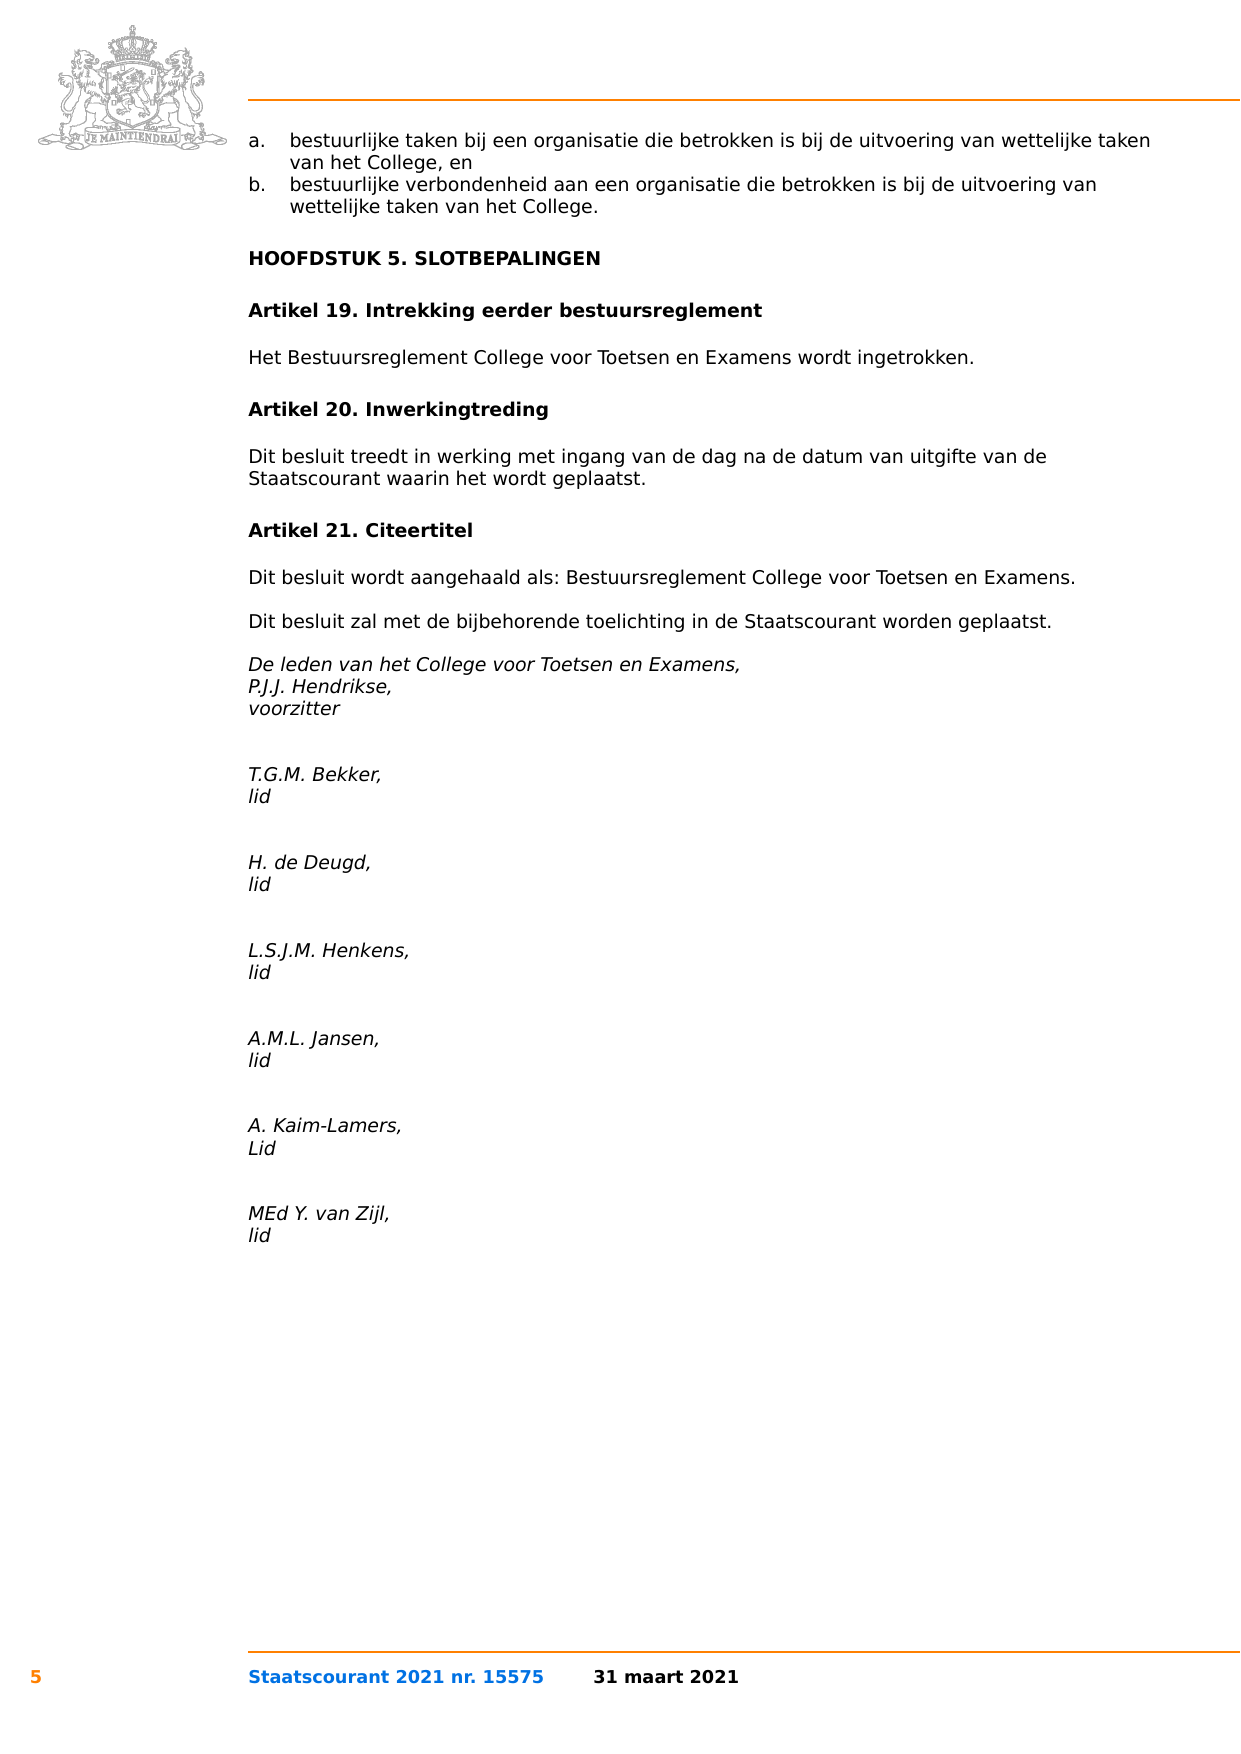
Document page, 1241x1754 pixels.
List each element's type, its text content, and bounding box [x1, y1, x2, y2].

text Dit besluit zal met de bijbehorende toelichting in de Staatscourant worden geplaatst. [248, 611, 1163, 632]
subtitle Artikel 19. Intrekking eerder bestuursreglement [248, 300, 1163, 322]
picture [38, 25, 227, 150]
text Dit besluit wordt aangehaald als: Bestuursreglement College voor Toetsen en Examens. [248, 567, 1163, 589]
subtitle HOOFDSTUK 5. SLOTBEPALINGEN [248, 248, 1163, 270]
subtitle Artikel 21. Citeertitel [248, 520, 1163, 542]
text b. bestuurlijke verbondenheid aan een organisatie die betrokken is bij de uitvoering van wettelijke taken van het College. [248, 174, 1163, 218]
text MEd Y. van Zijl, lid [248, 1181, 1163, 1247]
text A.M.L. Jansen, lid [248, 1006, 1163, 1072]
text A. Kaim-Lamers, Lid [248, 1093, 1163, 1159]
text L.S.J.M. Henkens, lid [248, 918, 1163, 984]
text T.G.M. Bekker, lid [248, 742, 1163, 808]
subtitle Artikel 20. Inwerkingtreding [248, 399, 1163, 421]
text Het Bestuursreglement College voor Toetsen en Examens wordt ingetrokken. [248, 347, 1163, 369]
text Dit besluit treedt in werking met ingang van de dag na de datum van uitgifte van de Staatscourant waarin het wordt geplaatst. [248, 446, 1163, 490]
text De leden van het College voor Toetsen en Examens, P.J.J. Hendrikse, voorzitter [248, 654, 1163, 720]
text H. de Deugd, lid [248, 830, 1163, 896]
text a. bestuurlijke taken bij een organisatie die betrokken is bij de uitvoering van wettelijke taken van het College, en [248, 130, 1163, 174]
